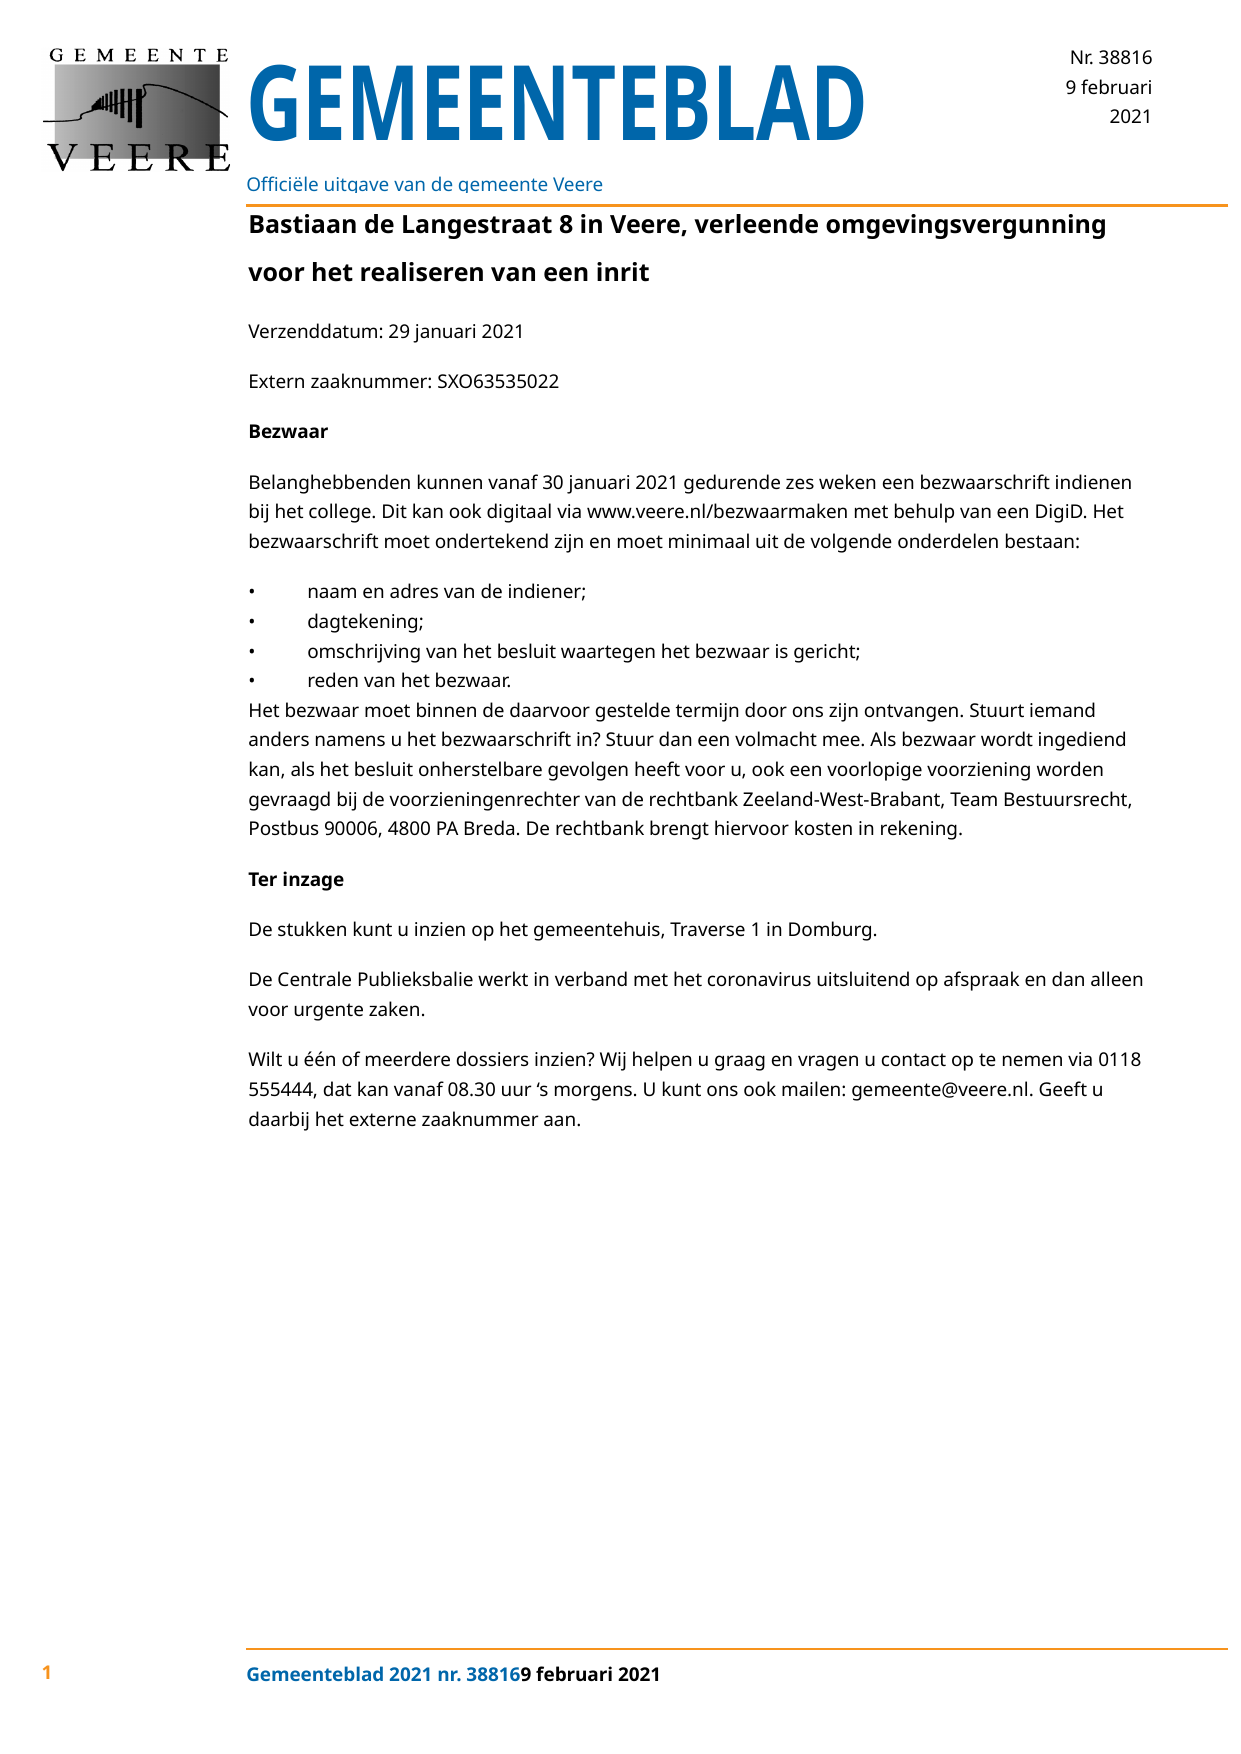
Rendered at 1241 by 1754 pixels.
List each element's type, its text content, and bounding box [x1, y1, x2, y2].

list dagtekening; [248, 608, 1152, 634]
list naam en adres van de indiener; [248, 579, 1152, 604]
list omschrijving van het besluit waartegen het bezwaar is gericht; [248, 638, 1152, 664]
text Ter inzage [248, 866, 1152, 892]
text Het bezwaar moet binnen de daarvoor gestelde termijn door ons zijn ontvangen. Stuurt iemand anders namens u het bezwaarschrift in? Stuur dan een volmacht mee. Als bezwaar wordt ingediend kan, als het besluit onherstelbare gevolgen heeft voor u, ook een voorlopige voorziening worden gevraagd bij de voorzieningenrechter van de rechtbank Zeeland-West-Brabant, Team Bestuursrecht, Postbus 90006, 4800 PA Breda. De rechtbank brengt hiervoor kosten in rekening. [248, 697, 1152, 841]
text Bezwaar [248, 419, 1152, 444]
list reden van het bezwaar. [248, 667, 1152, 693]
text Verzenddatum: 29 januari 2021 [248, 318, 1152, 344]
text Extern zaaknummer: SXO63535022 [248, 368, 1152, 394]
text Belanghebbenden kunnen vanaf 30 januari 2021 gedurende zes weken een bezwaarschrift indienen bij het college. Dit kan ook digitaal via www.veere.nl/bezwaarmaken met behulp van een DigiD. Het bezwaarschrift moet ondertekend zijn en moet minimaal uit de volgende onderdelen bestaan: [248, 469, 1152, 554]
picture [41, 47, 231, 172]
text Bastiaan de Langestraat 8 in Veere, verleende omgevingsvergunning voor het realiseren van een inrit [248, 207, 1152, 288]
text Wilt u één of meerdere dossiers inzien? Wij helpen u graag en vragen u contact op te nemen via 0118 555444, dat kan vanaf 08.30 uur ‘s morgens. U kunt ons ook mailen: gemeente@veere.nl. Geeft u daarbij het externe zaaknummer aan. [248, 1047, 1152, 1132]
text De stukken kunt u inzien op het gemeentehuis, Traverse 1 in Domburg. [248, 916, 1152, 942]
text De Centrale Publieksbalie werkt in verband met het coronavirus uitsluitend op afspraak en dan alleen voor urgente zaken. [248, 967, 1152, 1022]
